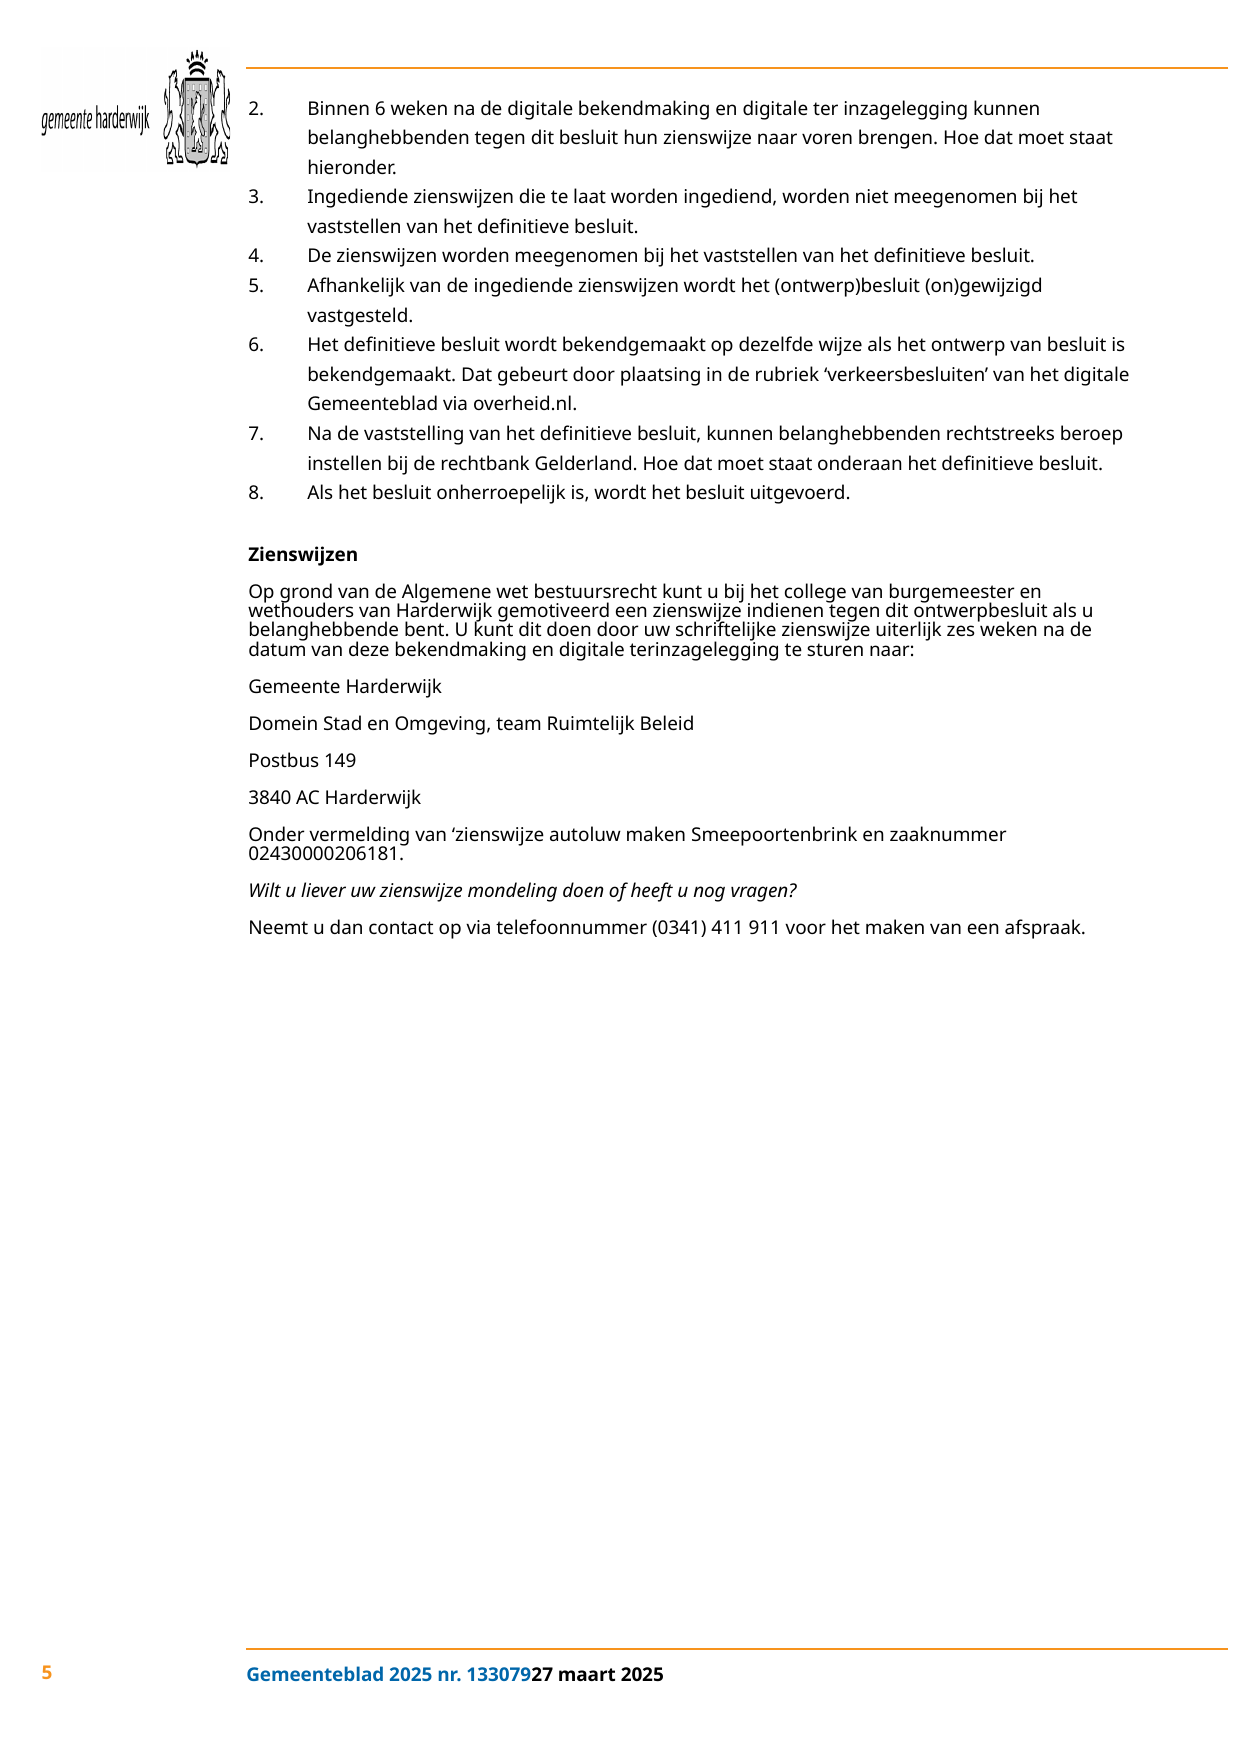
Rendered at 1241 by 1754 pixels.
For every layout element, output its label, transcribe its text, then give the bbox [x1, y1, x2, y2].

text Op grond van de Algemene wet bestuursrecht kunt u bij het college van burgemeester en wethouders van Harderwijk gemotiveerd een zienswijze indienen tegen dit ontwerpbesluit als u belanghebbende bent. U kunt dit doen door uw schriftelijke zienswijze uiterlijk zes weken na de datum van deze bekendmaking en digitale terinzagelegging te sturen naar: [248, 583, 1152, 660]
text 3840 AC Harderwijk [248, 789, 1152, 808]
text Postbus 149 [248, 752, 1152, 771]
list Het definitieve besluit wordt bekendgemaakt op dezelfde wijze als het ontwerp van besluit is bekendgemaakt. Dat gebeurt door plaatsing in de rubriek ‘verkeersbesluiten’ van het digitale Gemeenteblad via overheid.nl. [248, 331, 1152, 416]
list Binnen 6 weken na de digitale bekendmaking en digitale ter inzagelegging kunnen belanghebbenden tegen dit besluit hun zienswijze naar voren brengen. Hoe dat moet staat hieronder. [248, 95, 1152, 180]
list Afhankelijk van de ingediende zienswijzen wordt het (ontwerp)besluit (on)gewijzigd vastgesteld. [248, 272, 1152, 328]
text Onder vermelding van ‘zienswijze autoluw maken Smeepoortenbrink en zaaknummer 02430000206181. [248, 826, 1152, 864]
picture [41, 47, 231, 172]
text Wilt u liever uw zienswijze mondeling doen of heeft u nog vragen? [248, 882, 1152, 901]
list De zienswijzen worden meegenomen bij het vaststellen van het definitieve besluit. [248, 243, 1152, 268]
list Als het besluit onherroepelijk is, wordt het besluit uitgevoerd. [248, 479, 1152, 505]
text Neemt u dan contact op via telefoonnummer (0341) 411 911 voor het maken van een afspraak. [248, 919, 1152, 938]
list Na de vaststelling van het definitieve besluit, kunnen belanghebbenden rechtstreeks beroep instellen bij de rechtbank Gelderland. Hoe dat moet staat onderaan het definitieve besluit. [248, 420, 1152, 476]
list Ingediende zienswijzen die te laat worden ingediend, worden niet meegenomen bij het vaststellen van het definitieve besluit. [248, 183, 1152, 239]
text Zienswijzen [248, 546, 1152, 565]
text Gemeente Harderwijk [248, 678, 1152, 697]
text Domein Stad en Omgeving, team Ruimtelijk Beleid [248, 715, 1152, 734]
